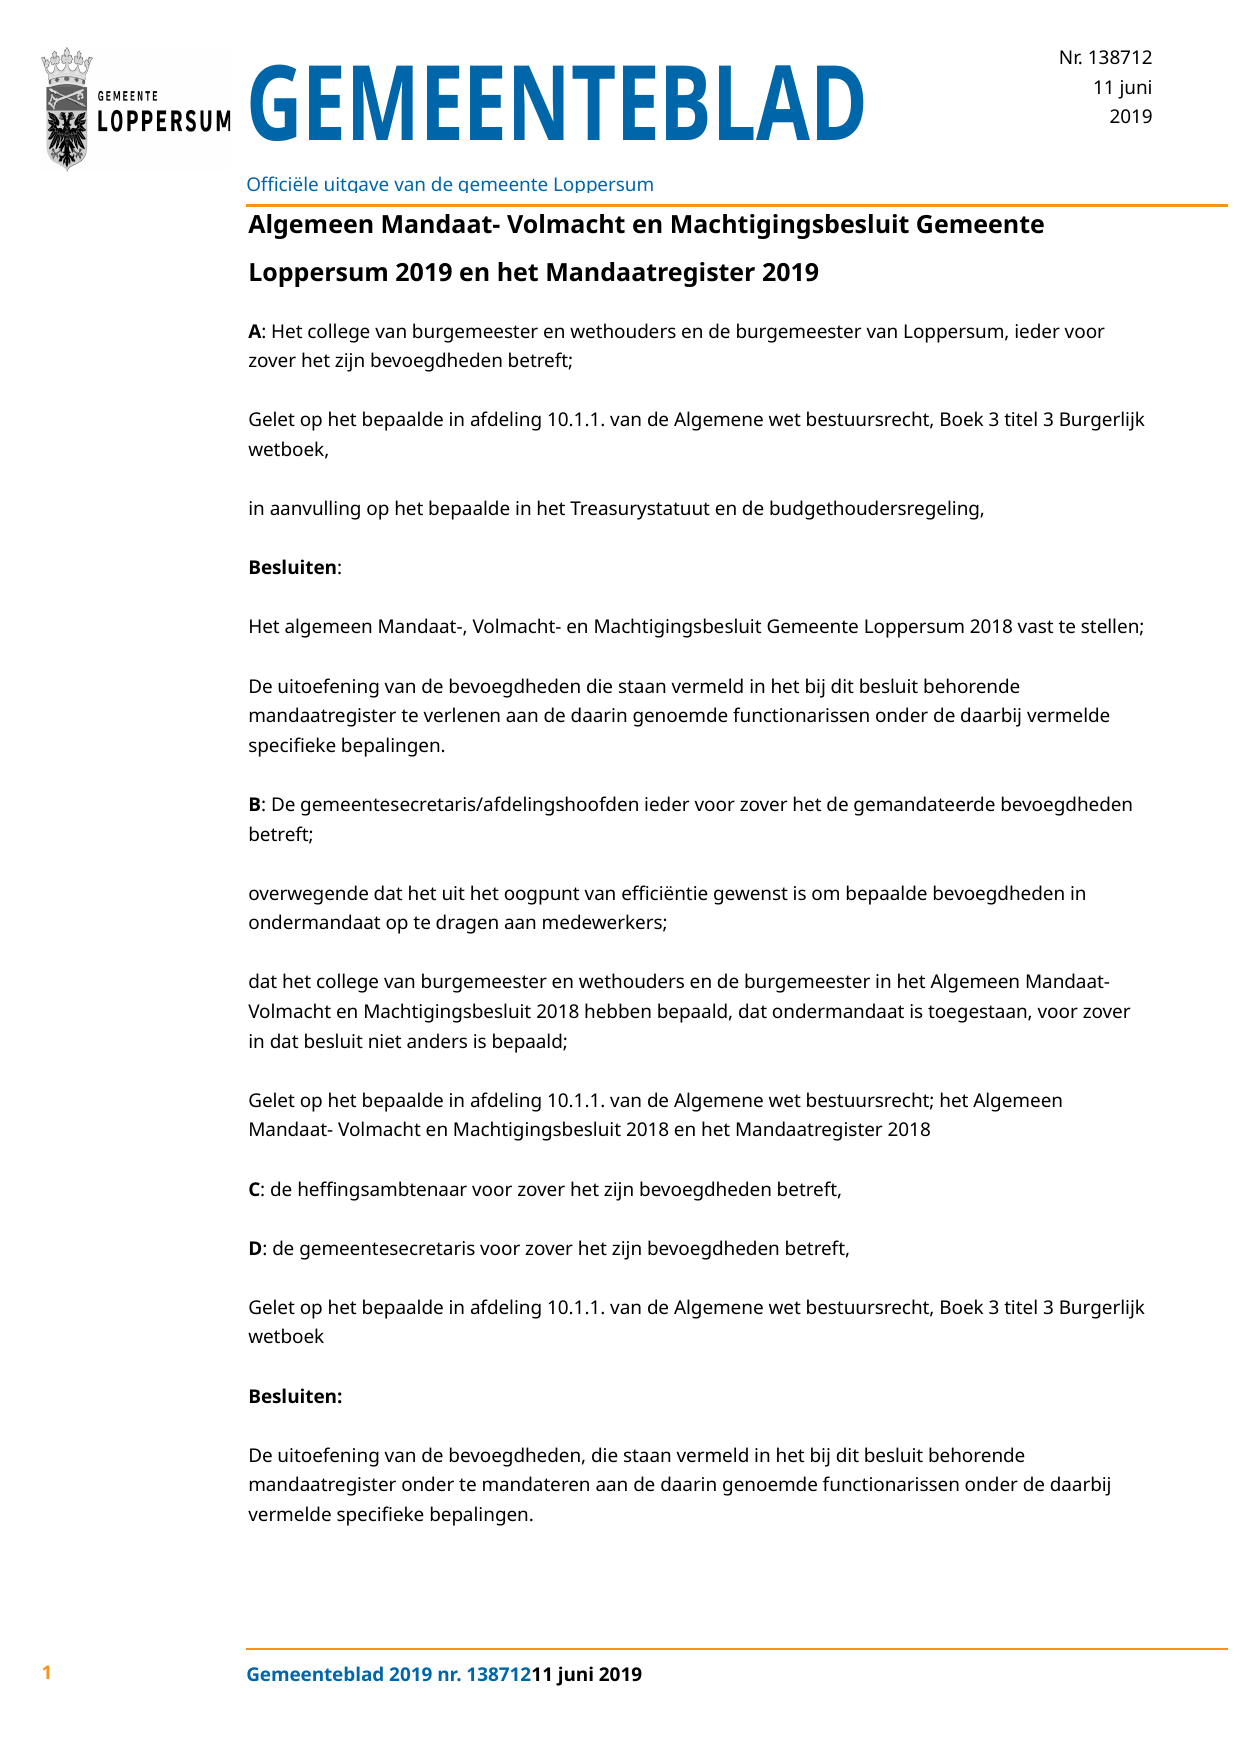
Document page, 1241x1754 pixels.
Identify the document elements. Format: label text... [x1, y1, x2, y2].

text De uitoefening van de bevoegdheden die staan vermeld in het bij dit besluit behorende mandaatregister te verlenen aan de daarin genoemde functionarissen onder de daarbij vermelde specifieke bepalingen. [248, 673, 1152, 758]
text Het algemeen Mandaat-, Volmacht- en Machtigingsbesluit Gemeente Loppersum 2018 vast te stellen; [248, 614, 1152, 639]
text D: de gemeentesecretaris voor zover het zijn bevoegdheden betreft, [248, 1235, 1152, 1261]
picture [41, 47, 231, 172]
text A: Het college van burgemeester en wethouders en de burgemeester van Loppersum, ieder voor zover het zijn bevoegdheden betreft; [248, 318, 1152, 373]
text overwegende dat het uit het oogpunt van efficiëntie gewenst is om bepaalde bevoegdheden in ondermandaat op te dragen aan medewerkers; [248, 880, 1152, 935]
text B: De gemeentesecretaris/afdelingshoofden ieder voor zover het de gemandateerde bevoegdheden betreft; [248, 791, 1152, 847]
text in aanvulling op het bepaalde in het Treasurystatuut en de budgethoudersregeling, [248, 495, 1152, 521]
text Algemeen Mandaat- Volmacht en Machtigingsbesluit Gemeente Loppersum 2019 en het Mandaatregister 2019 [248, 207, 1152, 288]
text Besluiten: [248, 554, 1152, 580]
text Besluiten: [248, 1383, 1152, 1409]
text De uitoefening van de bevoegdheden, die staan vermeld in het bij dit besluit behorende mandaatregister onder te mandateren aan de daarin genoemde functionarissen onder de daarbij vermelde specifieke bepalingen. [248, 1442, 1152, 1527]
text Gelet op het bepaalde in afdeling 10.1.1. van de Algemene wet bestuursrecht; het Algemeen Mandaat- Volmacht en Machtigingsbesluit 2018 en het Mandaatregister 2018 [248, 1087, 1152, 1142]
text C: de heffingsambtenaar voor zover het zijn bevoegdheden betreft, [248, 1176, 1152, 1202]
text Gelet op het bepaalde in afdeling 10.1.1. van de Algemene wet bestuursrecht, Boek 3 titel 3 Burgerlijk wetboek [248, 1294, 1152, 1349]
text Gelet op het bepaalde in afdeling 10.1.1. van de Algemene wet bestuursrecht, Boek 3 titel 3 Burgerlijk wetboek, [248, 407, 1152, 462]
text dat het college van burgemeester en wethouders en de burgemeester in het Algemeen Mandaat- Volmacht en Machtigingsbesluit 2018 hebben bepaald, dat ondermandaat is toegestaan, voor zover in dat besluit niet anders is bepaald; [248, 969, 1152, 1054]
